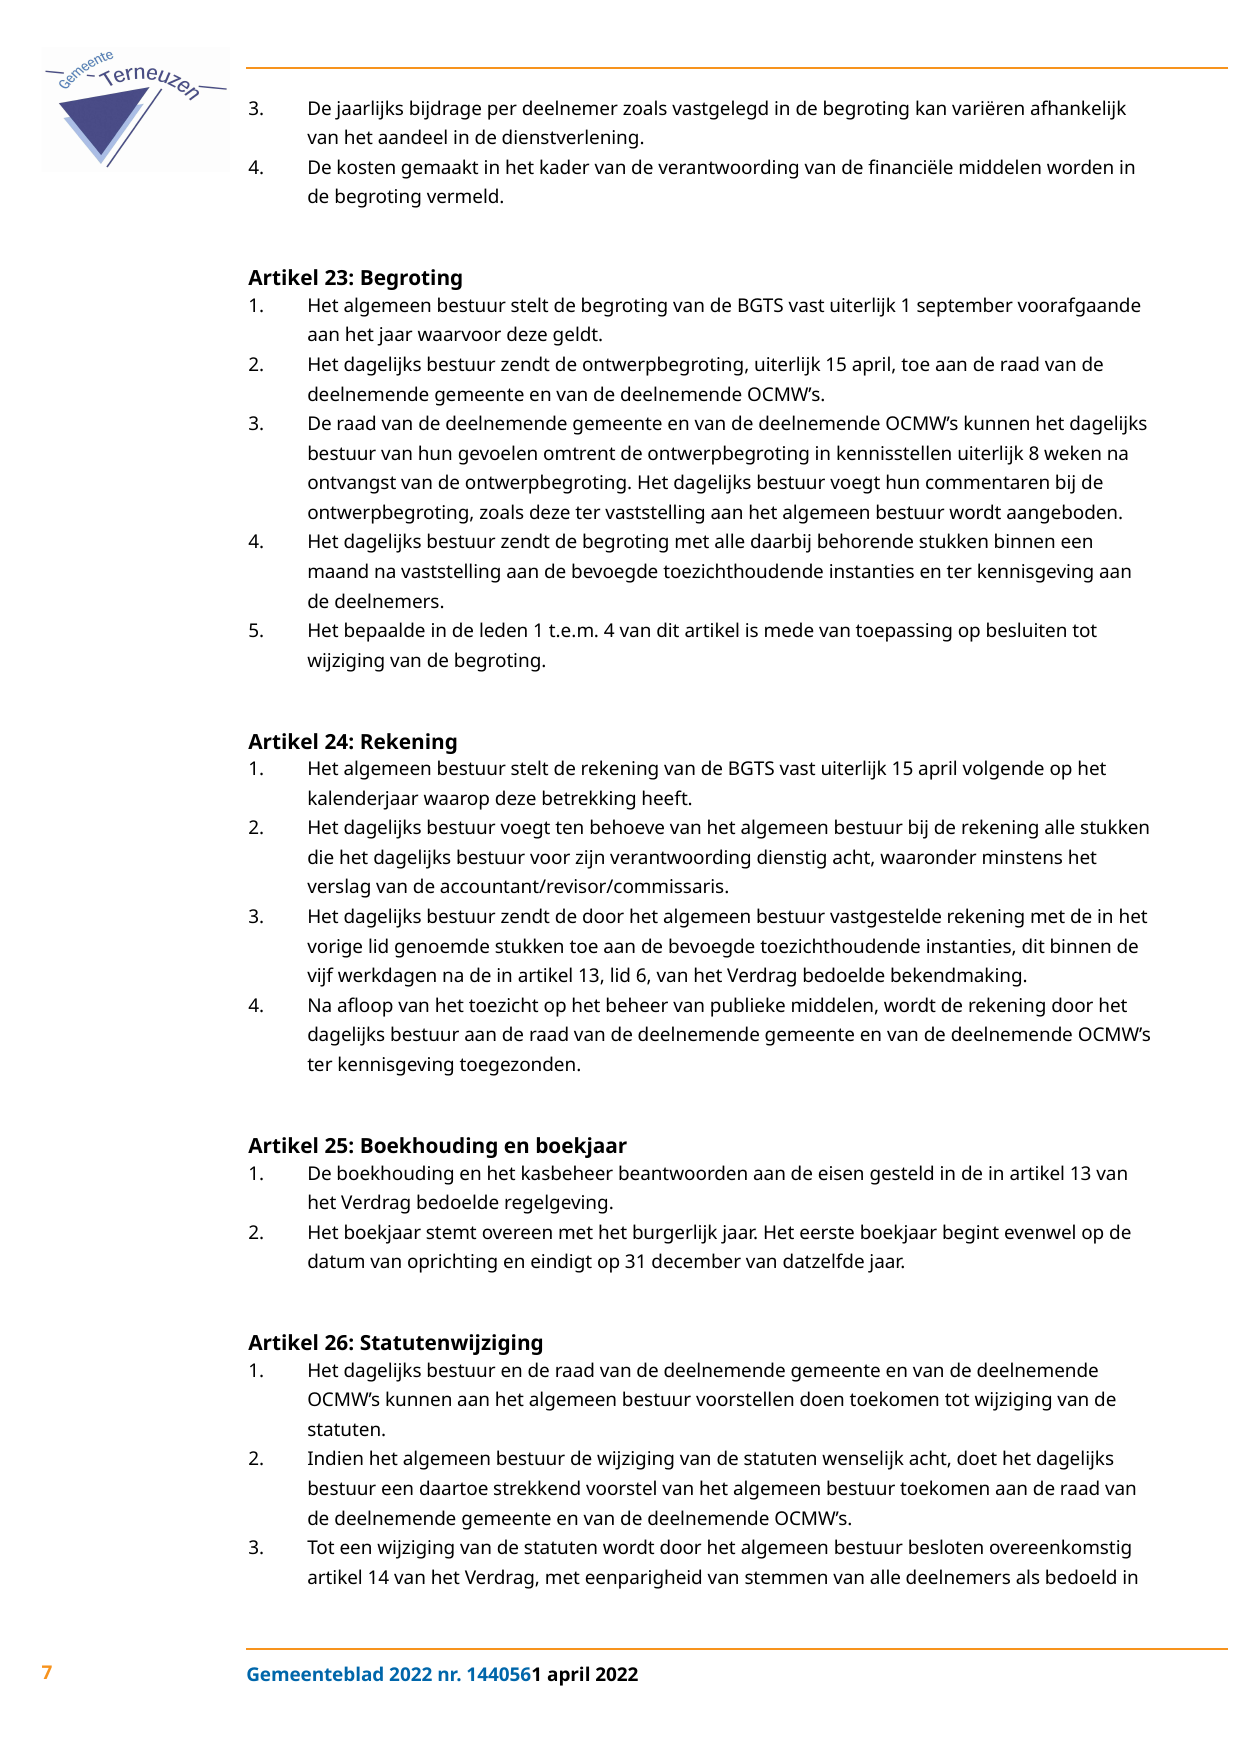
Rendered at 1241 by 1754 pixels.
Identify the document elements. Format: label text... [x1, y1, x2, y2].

list Na afloop van het toezicht op het beheer van publieke middelen, wordt de rekening door het dagelijks bestuur aan de raad van de deelnemende gemeente en van de deelnemende OCMW’s ter kennisgeving toegezonden. [248, 992, 1152, 1077]
list Het dagelijks bestuur voegt ten behoeve van het algemeen bestuur bij de rekening alle stukken die het dagelijks bestuur voor zijn verantwoording dienstig acht, waaronder minstens het verslag van de accountant/revisor/commissaris. [248, 814, 1152, 899]
list Het dagelijks bestuur en de raad van de deelnemende gemeente en van de deelnemende OCMW’s kunnen aan het algemeen bestuur voorstellen doen toekomen tot wijziging van de statuten. [248, 1357, 1152, 1442]
list Het dagelijks bestuur zendt de ontwerpbegroting, uiterlijk 15 april, toe aan de raad van de deelnemende gemeente en van de deelnemende OCMW’s. [248, 351, 1152, 406]
list De raad van de deelnemende gemeente en van de deelnemende OCMW’s kunnen het dagelijks bestuur van hun gevoelen omtrent de ontwerpbegroting in kennisstellen uiterlijk 8 weken na ontvangst van de ontwerpbegroting. Het dagelijks bestuur voegt hun commentaren bij de ontwerpbegroting, zoals deze ter vaststelling aan het algemeen bestuur wordt aangeboden. [248, 410, 1152, 525]
text Artikel 24: Rekening [248, 727, 1152, 755]
list Het boekjaar stemt overeen met het burgerlijk jaar. Het eerste boekjaar begint evenwel op de datum van oprichting en eindigt op 31 december van datzelfde jaar. [248, 1219, 1152, 1274]
list De kosten gemaakt in het kader van de verantwoording van de financiële middelen worden in de begroting vermeld. [248, 154, 1152, 209]
list De jaarlijks bijdrage per deelnemer zoals vastgelegd in de begroting kan variëren afhankelijk van het aandeel in de dienstverlening. [248, 95, 1152, 150]
list Indien het algemeen bestuur de wijziging van de statuten wenselijk acht, doet het dagelijks bestuur een daartoe strekkend voorstel van het algemeen bestuur toekomen aan de raad van de deelnemende gemeente en van de deelnemende OCMW’s. [248, 1446, 1152, 1531]
picture [41, 47, 231, 172]
list Het algemeen bestuur stelt de rekening van de BGTS vast uiterlijk 15 april volgende op het kalenderjaar waarop deze betrekking heeft. [248, 755, 1152, 811]
list Het dagelijks bestuur zendt de door het algemeen bestuur vastgestelde rekening met de in het vorige lid genoemde stukken toe aan de bevoegde toezichthoudende instanties, dit binnen de vijf werkdagen na de in artikel 13, lid 6, van het Verdrag bedoelde bekendmaking. [248, 903, 1152, 988]
text Artikel 25: Boekhouding en boekjaar [248, 1131, 1152, 1160]
text Artikel 23: Begroting [248, 263, 1152, 292]
list Het algemeen bestuur stelt de begroting van de BGTS vast uiterlijk 1 september voorafgaande aan het jaar waarvoor deze geldt. [248, 292, 1152, 347]
list Het bepaalde in de leden 1 t.e.m. 4 van dit artikel is mede van toepassing op besluiten tot wijziging van de begroting. [248, 617, 1152, 673]
text Artikel 26: Statutenwijziging [248, 1328, 1152, 1357]
list De boekhouding en het kasbeheer beantwoorden aan de eisen gesteld in de in artikel 13 van het Verdrag bedoelde regelgeving. [248, 1160, 1152, 1215]
list Tot een wijziging van de statuten wordt door het algemeen bestuur besloten overeenkomstig artikel 14 van het Verdrag, met eenparigheid van stemmen van alle deelnemers als bedoeld in [248, 1534, 1152, 1590]
list Het dagelijks bestuur zendt de begroting met alle daarbij behorende stukken binnen een maand na vaststelling aan de bevoegde toezichthoudende instanties en ter kennisgeving aan de deelnemers. [248, 529, 1152, 613]
